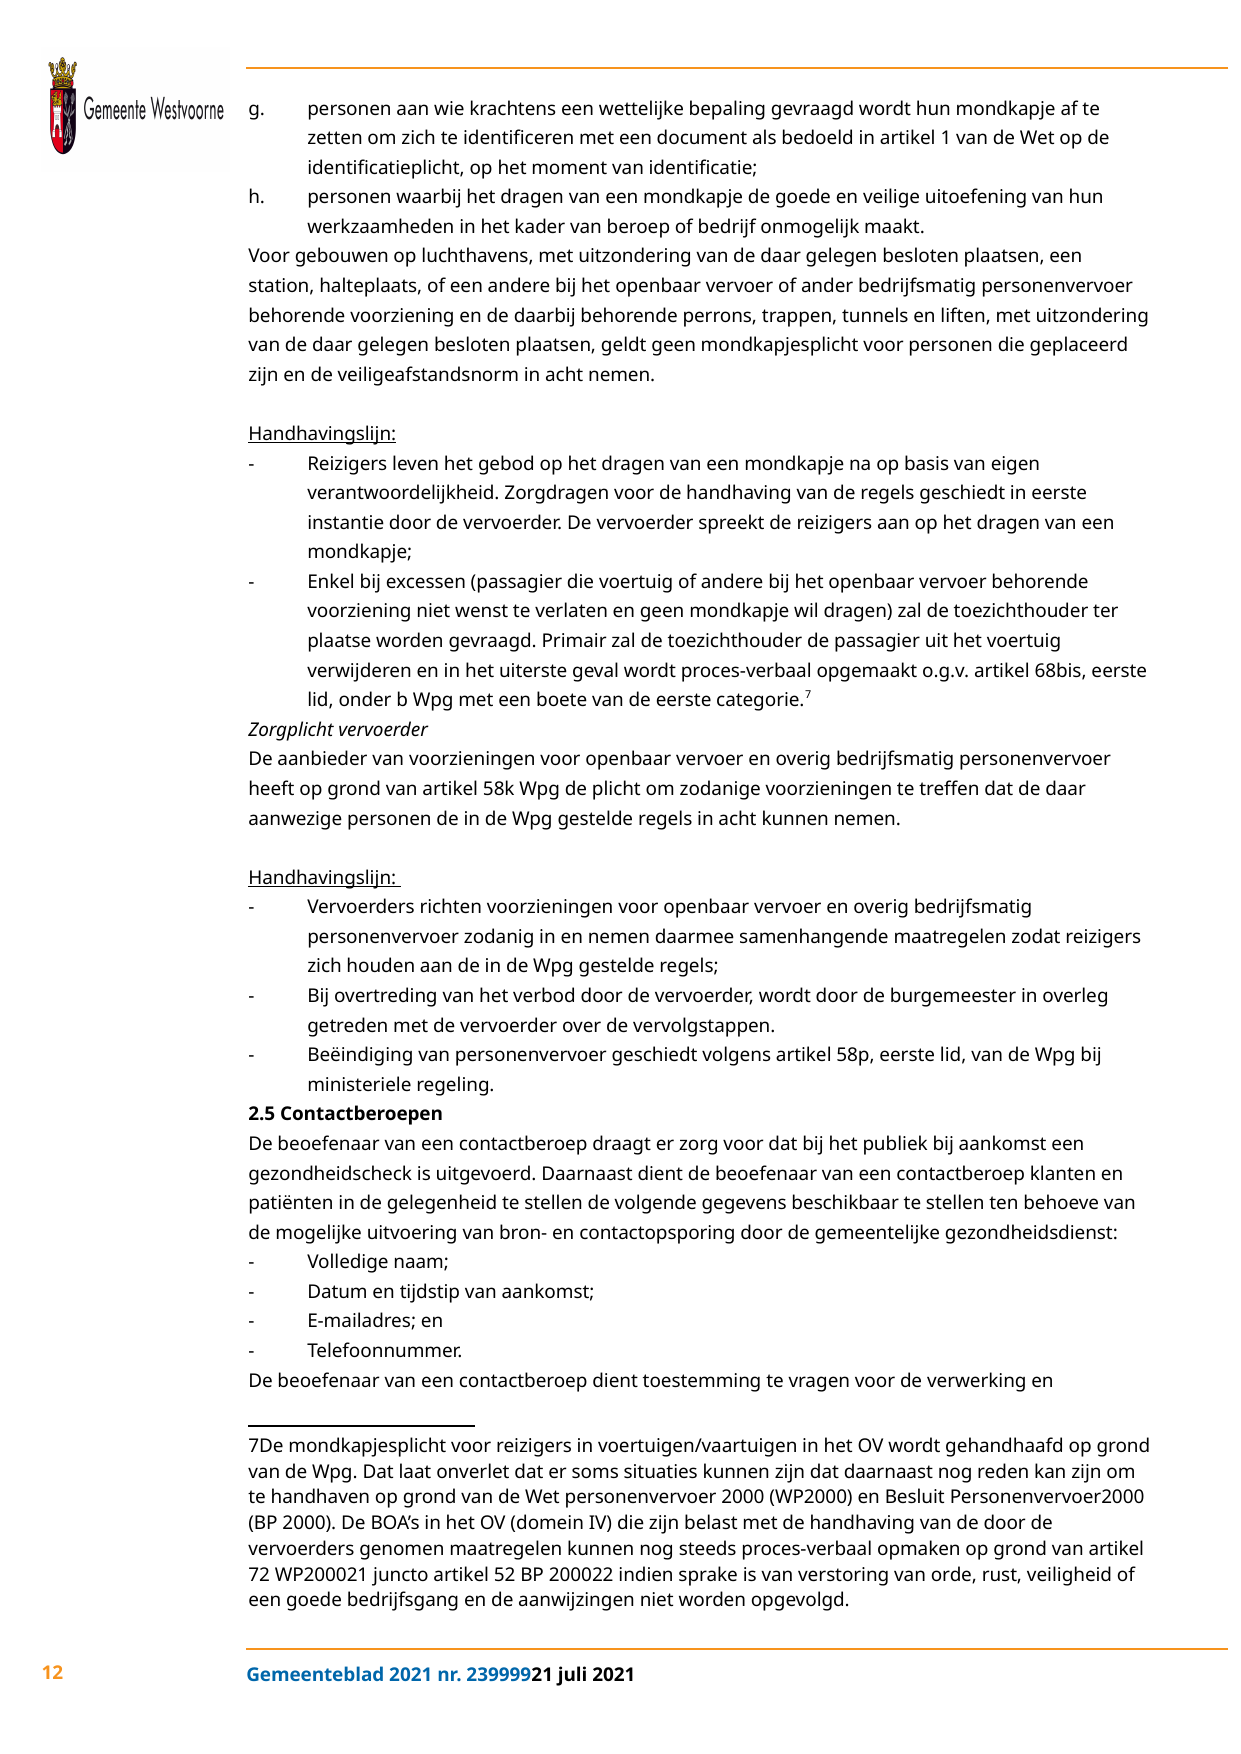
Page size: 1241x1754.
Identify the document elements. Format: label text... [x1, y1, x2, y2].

list E-mailadres; en [248, 1308, 1152, 1333]
list personen aan wie krachtens een wettelijke bepaling gevraagd wordt hun mondkapje af te zetten om zich te identificeren met een document als bedoeld in artikel 1 van de Wet op de identificatieplicht, op het moment van identificatie; [248, 95, 1152, 180]
text Voor gebouwen op luchthavens, met uitzondering van de daar gelegen besloten plaatsen, een station, halteplaats, of een andere bij het openbaar vervoer of ander bedrijfsmatig personenvervoer behorende voorziening en de daarbij behorende perrons, trappen, tunnels en liften, met uitzondering van de daar gelegen besloten plaatsen, geldt geen mondkapjesplicht voor personen die geplaceerd zijn en de veiligeafstandsnorm in acht nemen. [248, 243, 1152, 387]
list Telefoonnummer. [248, 1337, 1152, 1363]
picture [41, 47, 231, 172]
text De beoefenaar van een contactberoep dient toestemming te vragen voor de verwerking en [248, 1367, 1152, 1393]
list personen waarbij het dragen van een mondkapje de goede en veilige uitoefening van hun werkzaamheden in het kader van beroep of bedrijf onmogelijk maakt. [248, 183, 1152, 239]
list Reizigers leven het gebod op het dragen van een mondkapje na op basis van eigen verantwoordelijkheid. Zorgdragen voor de handhaving van de regels geschiedt in eerste instantie door de vervoerder. De vervoerder spreekt de reizigers aan op het dragen van een mondkapje; [248, 450, 1152, 564]
text De aanbieder van voorzieningen voor openbaar vervoer en overig bedrijfsmatig personenvervoer heeft op grond van artikel 58k Wpg de plicht om zodanige voorzieningen te treffen dat de daar aanwezige personen de in de Wpg gestelde regels in acht kunnen nemen. [248, 746, 1152, 831]
list Beëindiging van personenvervoer geschiedt volgens artikel 58p, eerste lid, van de Wpg bij ministeriele regeling. [248, 1041, 1152, 1097]
list Vervoerders richten voorzieningen voor openbaar vervoer en overig bedrijfsmatig personenvervoer zodanig in en nemen daarmee samenhangende maatregelen zodat reizigers zich houden aan de in de Wpg gestelde regels; [248, 893, 1152, 978]
list Enkel bij excessen (passagier die voertuig of andere bij het openbaar vervoer behorende voorziening niet wenst te verlaten en geen mondkapje wil dragen) zal de toezichthouder ter plaatse worden gevraagd. Primair zal de toezichthouder de passagier uit het voertuig verwijderen en in het uiterste geval wordt proces-verbaal opgemaakt o.g.v. artikel 68bis, eerste lid, onder b Wpg met een boete van de eerste categorie. [248, 568, 1152, 712]
list Datum en tijdstip van aankomst; [248, 1278, 1152, 1304]
list Volledige naam; [248, 1248, 1152, 1274]
text Handhavingslijn: [248, 864, 1152, 890]
text 2.5 Contactberoepen [248, 1101, 1152, 1126]
text Handhavingslijn: [248, 420, 1152, 446]
text De beoefenaar van een contactberoep draagt er zorg voor dat bij het publiek bij aankomst een gezondheidscheck is uitgevoerd. Daarnaast dient de beoefenaar van een contactberoep klanten en patiënten in de gelegenheid te stellen de volgende gegevens beschikbaar te stellen ten behoeve van de mogelijke uitvoering van bron- en contactopsporing door de gemeentelijke gezondheidsdienst: [248, 1130, 1152, 1245]
list Bij overtreding van het verbod door de vervoerder, wordt door de burgemeester in overleg getreden met de vervoerder over de vervolgstappen. [248, 982, 1152, 1038]
list De mondkapjesplicht voor reizigers in voertuigen/vaartuigen in het OV wordt gehandhaafd op grond van de Wpg. Dat laat onverlet dat er soms situaties kunnen zijn dat daarnaast nog reden kan zijn om te handhaven op grond van de Wet personenvervoer 2000 (WP2000) en Besluit Personenvervoer2000 (BP 2000). De BOA’s in het OV (domein IV) die zijn belast met de handhaving van de door de vervoerders genomen maatregelen kunnen nog steeds proces-verbaal opmaken op grond van artikel 72 WP200021 juncto artikel 52 BP 200022 indien sprake is van verstoring van orde, rust, veiligheid of een goede bedrijfsgang en de aanwijzingen niet worden opgevolgd. [248, 1432, 1152, 1612]
text Zorgplicht vervoerder [248, 716, 1152, 742]
